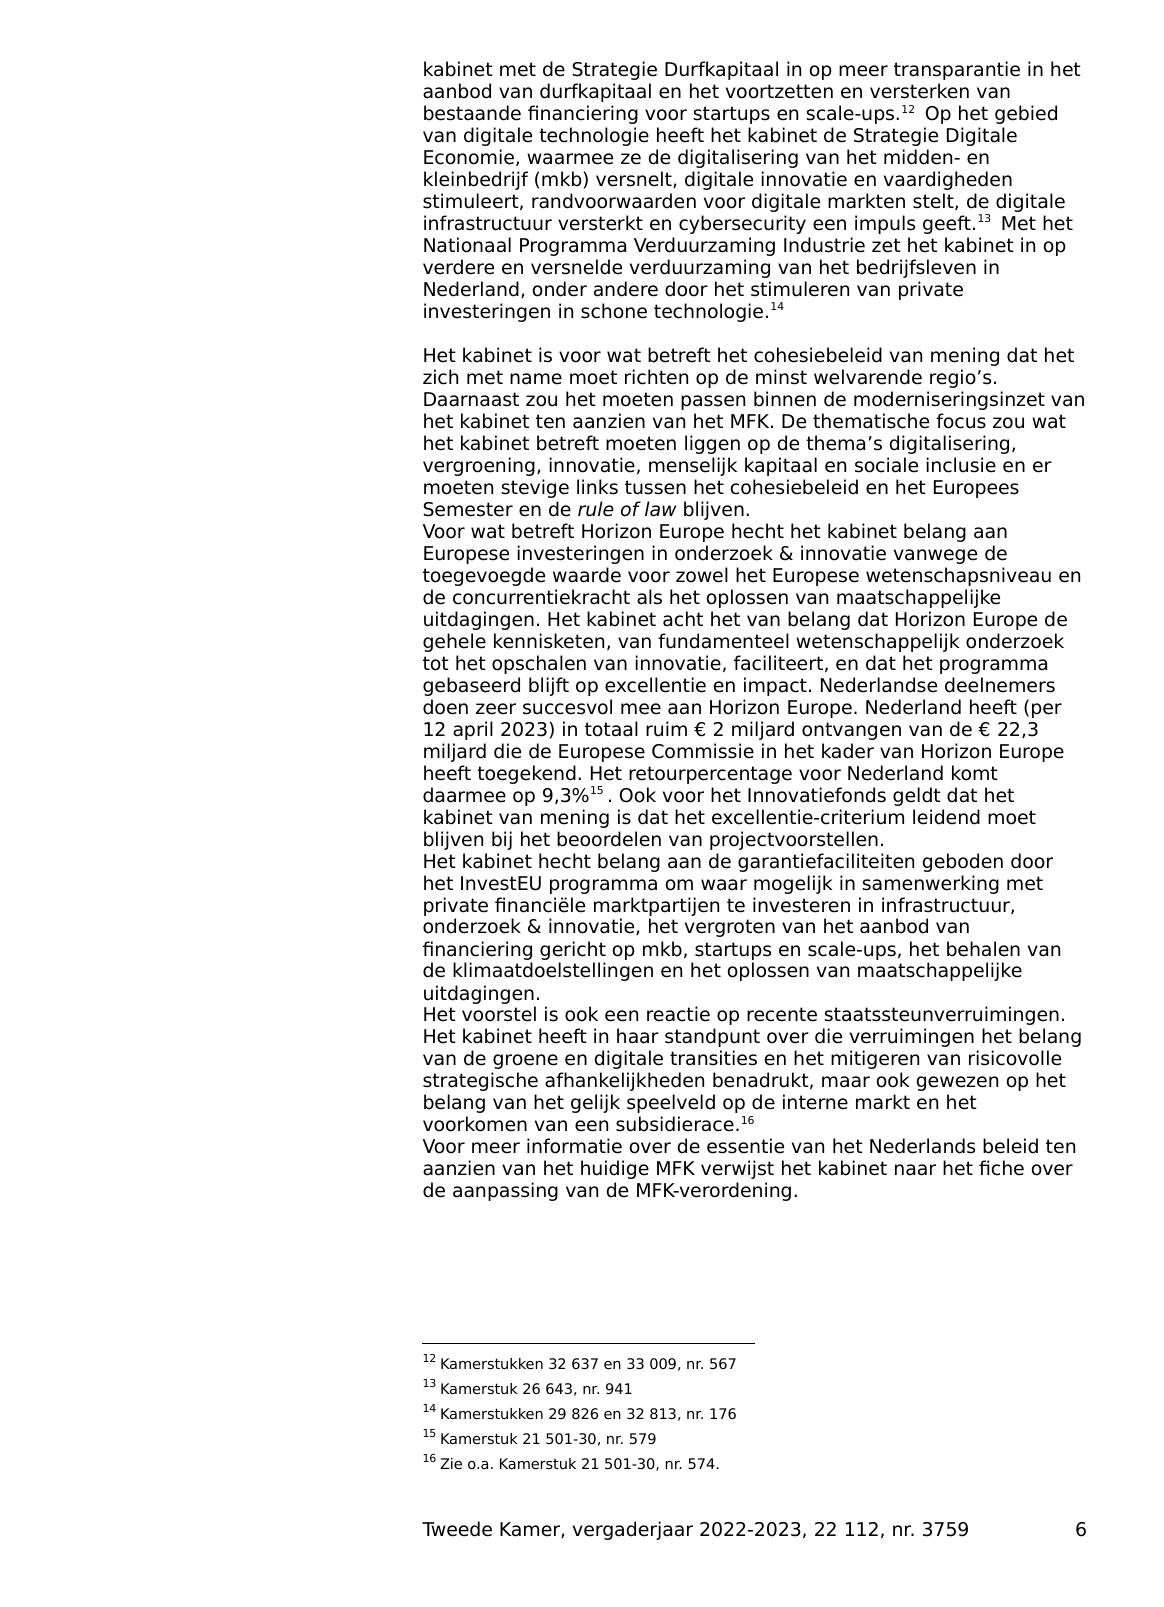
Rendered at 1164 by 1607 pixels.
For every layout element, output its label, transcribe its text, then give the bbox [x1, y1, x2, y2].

text Voor wat betreft Horizon Europe hecht het kabinet belang aan Europese investeringen in onderzoek & innovatie vanwege de toegevoegde waarde voor zowel het Europese wetenschapsniveau en de concurrentiekracht als het oplossen van maatschappelijke uitdagingen. Het kabinet acht het van belang dat Horizon Europe de gehele kennisketen, van fundamenteel wetenschappelijk onderzoek tot het opschalen van innovatie, faciliteert, en dat het programma gebaseerd blijft op excellentie en impact. Nederlandse deelnemers doen zeer succesvol mee aan Horizon Europe. Nederland heeft (per 12 april 2023) in totaal ruim € 2 miljard ontvangen van de € 22,3 miljard die de Europese Commissie in het kader van Horizon Europe heeft toegekend. Het retourpercentage voor Nederland komt daarmee op 9,3%. Ook voor het Innovatiefonds geldt dat het kabinet van mening is dat het excellentie-criterium leidend moet blijven bij het beoordelen van projectvoorstellen. [422, 521, 1087, 851]
text Het voorstel is ook een reactie op recente staatssteunverruimingen. Het kabinet heeft in haar standpunt over die verruimingen het belang van de groene en digitale transities en het mitigeren van risicovolle strategische afhankelijkheden benadrukt, maar ook gewezen op het belang van het gelijk speelveld op de interne markt en het voorkomen van een subsidierace. [422, 1004, 1087, 1136]
text Kamerstukken 29 826 en 32 813, nr. 176 [422, 1402, 1087, 1424]
text Kamerstuk 21 501-30, nr. 579 [422, 1427, 1087, 1449]
text Voor meer informatie over de essentie van het Nederlands beleid ten aanzien van het huidige MFK verwijst het kabinet naar het fiche over de aanpassing van de MFK-verordening. [422, 1136, 1087, 1202]
text Het kabinet hecht belang aan de garantiefaciliteiten geboden door het InvestEU programma om waar mogelijk in samenwerking met private financiële marktpartijen te investeren in infrastructuur, onderzoek & innovatie, het vergroten van het aanbod van financiering gericht op mkb, startups en scale-ups, het behalen van de klimaatdoelstellingen en het oplossen van maatschappelijke uitdagingen. [422, 851, 1087, 1004]
text kabinet met de Strategie Durfkapitaal in op meer transparantie in het aanbod van durfkapitaal en het voortzetten en versterken van bestaande financiering voor startups en scale-ups. Op het gebied van digitale technologie heeft het kabinet de Strategie Digitale Economie, waarmee ze de digitalisering van het midden- en kleinbedrijf (mkb) versnelt, digitale innovatie en vaardigheden stimuleert, randvoorwaarden voor digitale markten stelt, de digitale infrastructuur versterkt en cybersecurity een impuls geeft. Met het Nationaal Programma Verduurzaming Industrie zet het kabinet in op verdere en versnelde verduurzaming van het bedrijfsleven in Nederland, onder andere door het stimuleren van private investeringen in schone technologie. [422, 59, 1087, 323]
text Zie o.a. Kamerstuk 21 501-30, nr. 574. [422, 1452, 1087, 1474]
text Kamerstuk 26 643, nr. 941 [422, 1377, 1087, 1399]
text Kamerstukken 32 637 en 33 009, nr. 567 [422, 1352, 1087, 1374]
text Het kabinet is voor wat betreft het cohesiebeleid van mening dat het zich met name moet richten op de minst welvarende regio’s. Daarnaast zou het moeten passen binnen de moderniseringsinzet van het kabinet ten aanzien van het MFK. De thematische focus zou wat het kabinet betreft moeten liggen op de thema’s digitalisering, vergroening, innovatie, menselijk kapitaal en sociale inclusie en er moeten stevige links tussen het cohesiebeleid en het Europees Semester en de rule of law blijven. [422, 345, 1087, 521]
